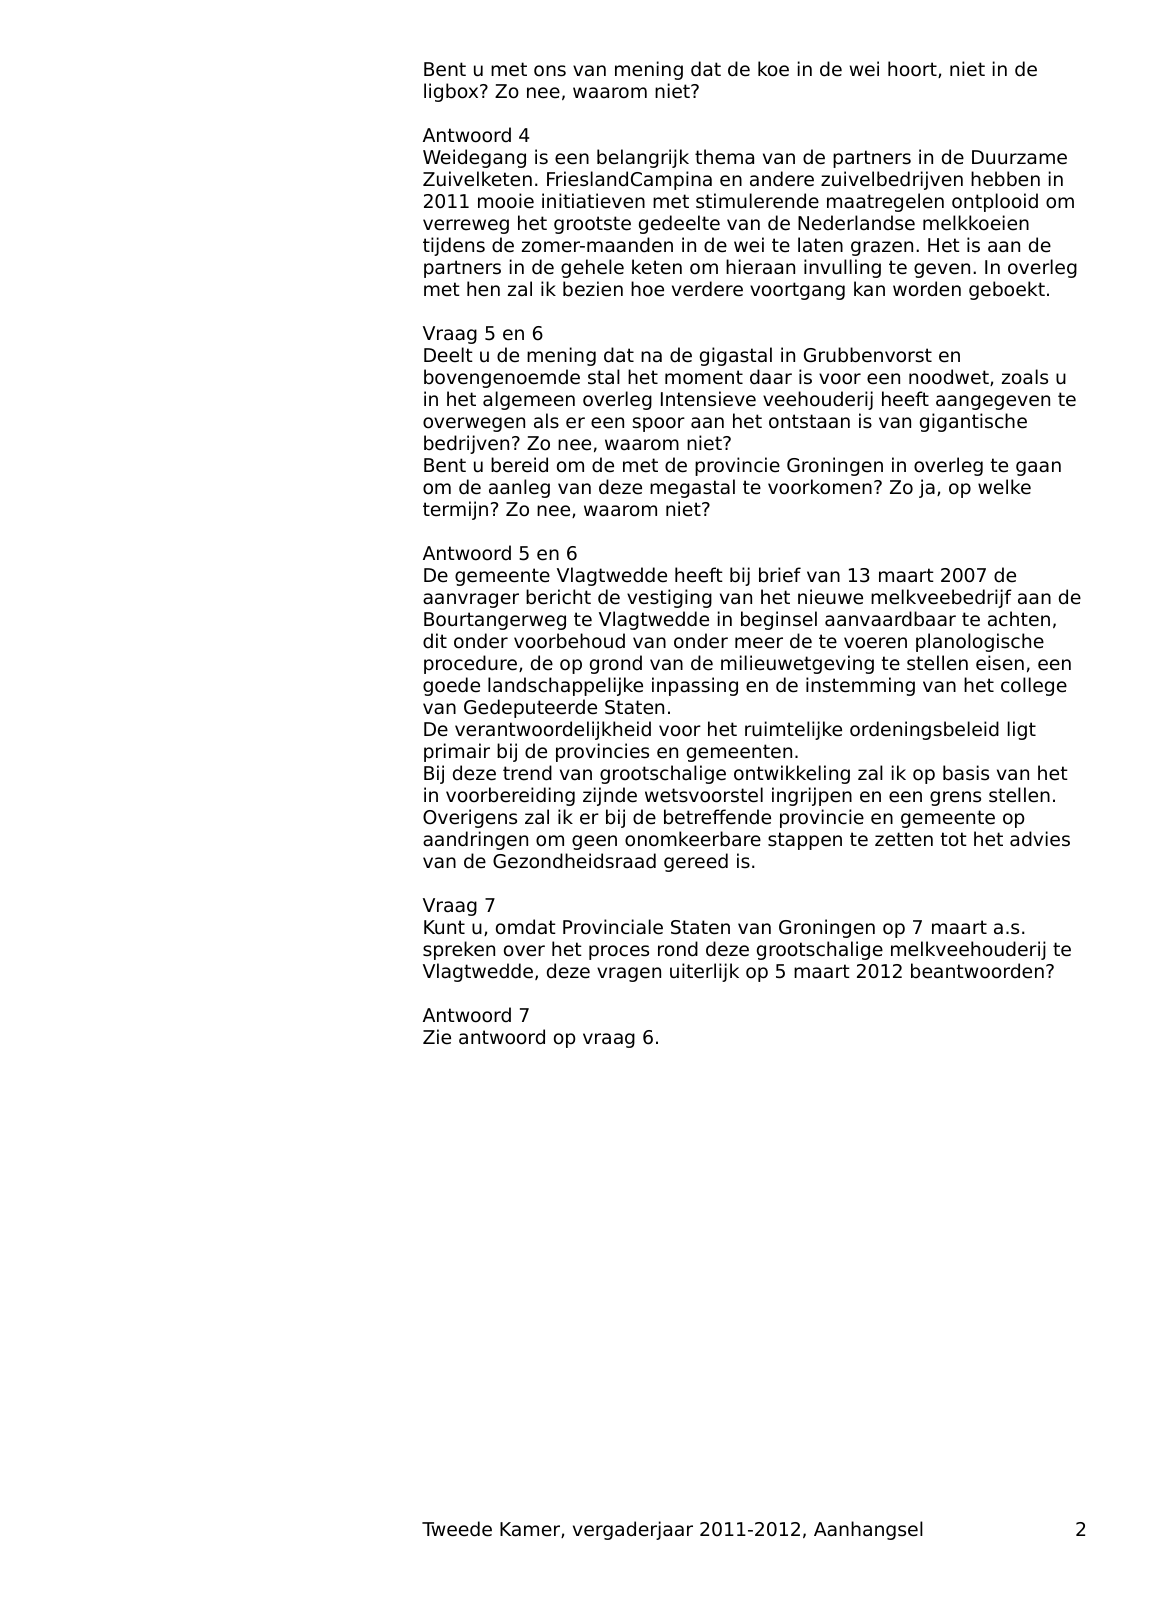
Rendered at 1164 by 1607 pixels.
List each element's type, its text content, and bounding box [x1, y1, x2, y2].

text Antwoord 7 [422, 1005, 1087, 1027]
text Vraag 7 [422, 895, 1087, 917]
text Antwoord 4 [422, 125, 1087, 147]
text De gemeente Vlagtwedde heeft bij brief van 13 maart 2007 de aanvrager bericht de vestiging van het nieuwe melkveebedrijf aan de Bourtangerweg te Vlagtwedde in beginsel aanvaardbaar te achten, dit onder voorbehoud van onder meer de te voeren planologische procedure, de op grond van de milieuwetgeving te stellen eisen, een goede landschappelijke inpassing en de instemming van het college van Gedeputeerde Staten. [422, 565, 1087, 719]
text De verantwoordelijkheid voor het ruimtelijke ordeningsbeleid ligt primair bij de provincies en gemeenten. [422, 719, 1087, 763]
text Zie antwoord op vraag 6. [422, 1027, 1087, 1049]
text Antwoord 5 en 6 [422, 543, 1087, 565]
text Vraag 5 en 6 [422, 323, 1087, 345]
text Weidegang is een belangrijk thema van de partners in de Duurzame Zuivelketen. FrieslandCampina en andere zuivelbedrijven hebben in 2011 mooie initiatieven met stimulerende maatregelen ontplooid om verreweg het grootste gedeelte van de Nederlandse melkkoeien tijdens de zomer-maanden in de wei te laten grazen. Het is aan de partners in de gehele keten om hieraan invulling te geven. In overleg met hen zal ik bezien hoe verdere voortgang kan worden geboekt. [422, 147, 1087, 301]
text Deelt u de mening dat na de gigastal in Grubbenvorst en bovengenoemde stal het moment daar is voor een noodwet, zoals u in het algemeen overleg Intensieve veehouderij heeft aangegeven te overwegen als er een spoor aan het ontstaan is van gigantische bedrijven? Zo nee, waarom niet? [422, 345, 1087, 455]
text Bij deze trend van grootschalige ontwikkeling zal ik op basis van het in voorbereiding zijnde wetsvoorstel ingrijpen en een grens stellen. Overigens zal ik er bij de betreffende provincie en gemeente op aandringen om geen onomkeerbare stappen te zetten tot het advies van de Gezondheidsraad gereed is. [422, 763, 1087, 873]
text Bent u bereid om de met de provincie Groningen in overleg te gaan om de aanleg van deze megastal te voorkomen? Zo ja, op welke termijn? Zo nee, waarom niet? [422, 455, 1087, 521]
text Kunt u, omdat Provinciale Staten van Groningen op 7 maart a.s. spreken over het proces rond deze grootschalige melkveehouderij te Vlagtwedde, deze vragen uiterlijk op 5 maart 2012 beantwoorden? [422, 917, 1087, 983]
text Bent u met ons van mening dat de koe in de wei hoort, niet in de ligbox? Zo nee, waarom niet? [422, 59, 1087, 103]
